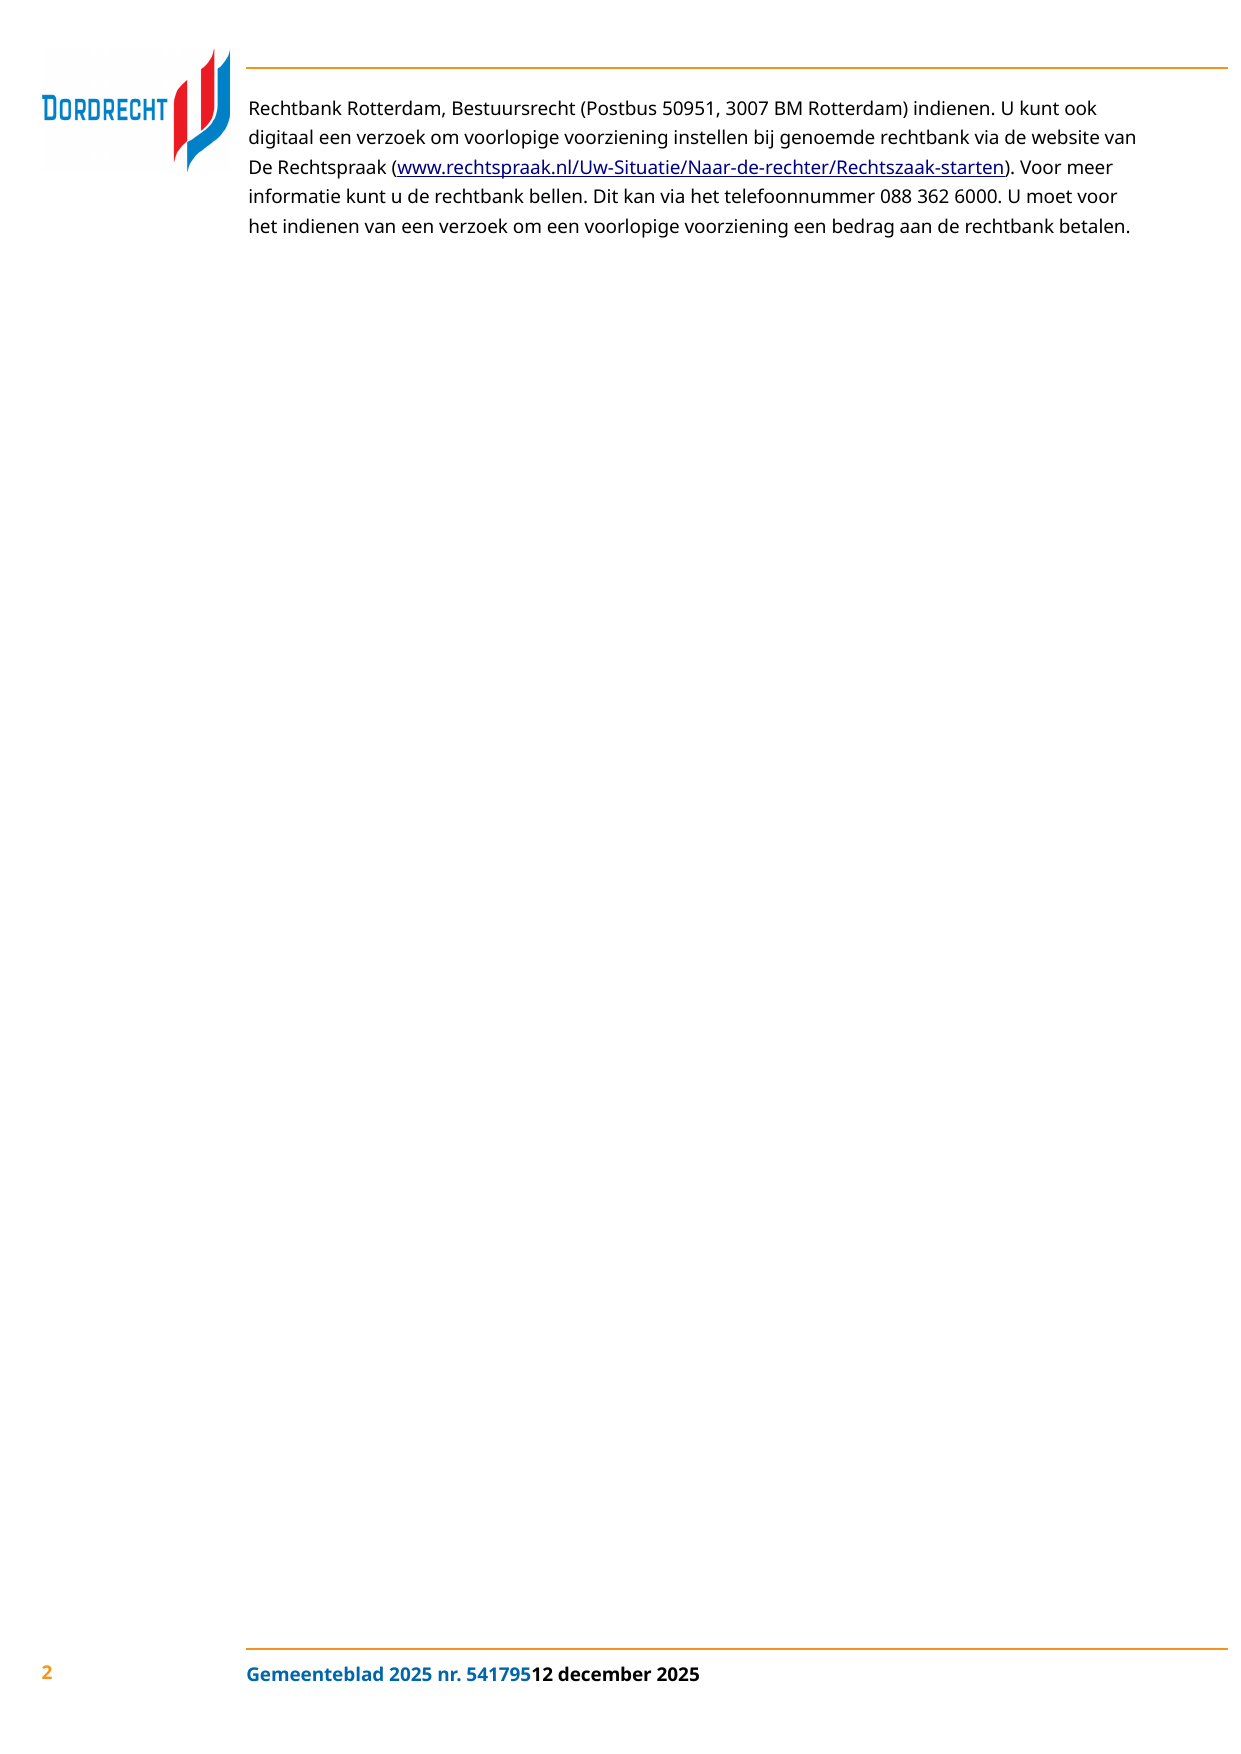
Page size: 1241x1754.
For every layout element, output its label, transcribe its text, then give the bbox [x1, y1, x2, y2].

text Rechtbank Rotterdam, Bestuursrecht (Postbus 50951, 3007 BM Rotterdam) indienen. U kunt ook digitaal een verzoek om voorlopige voorziening instellen bij genoemde rechtbank via de website van De Rechtspraak (www.rechtspraak.nl/Uw-Situatie/Naar-de-rechter/Rechtszaak-starten). Voor meer informatie kunt u de rechtbank bellen. Dit kan via het telefoonnummer 088 362 6000. U moet voor het indienen van een verzoek om een voorlopige voorziening een bedrag aan de rechtbank betalen. [248, 95, 1152, 239]
picture [41, 47, 231, 172]
